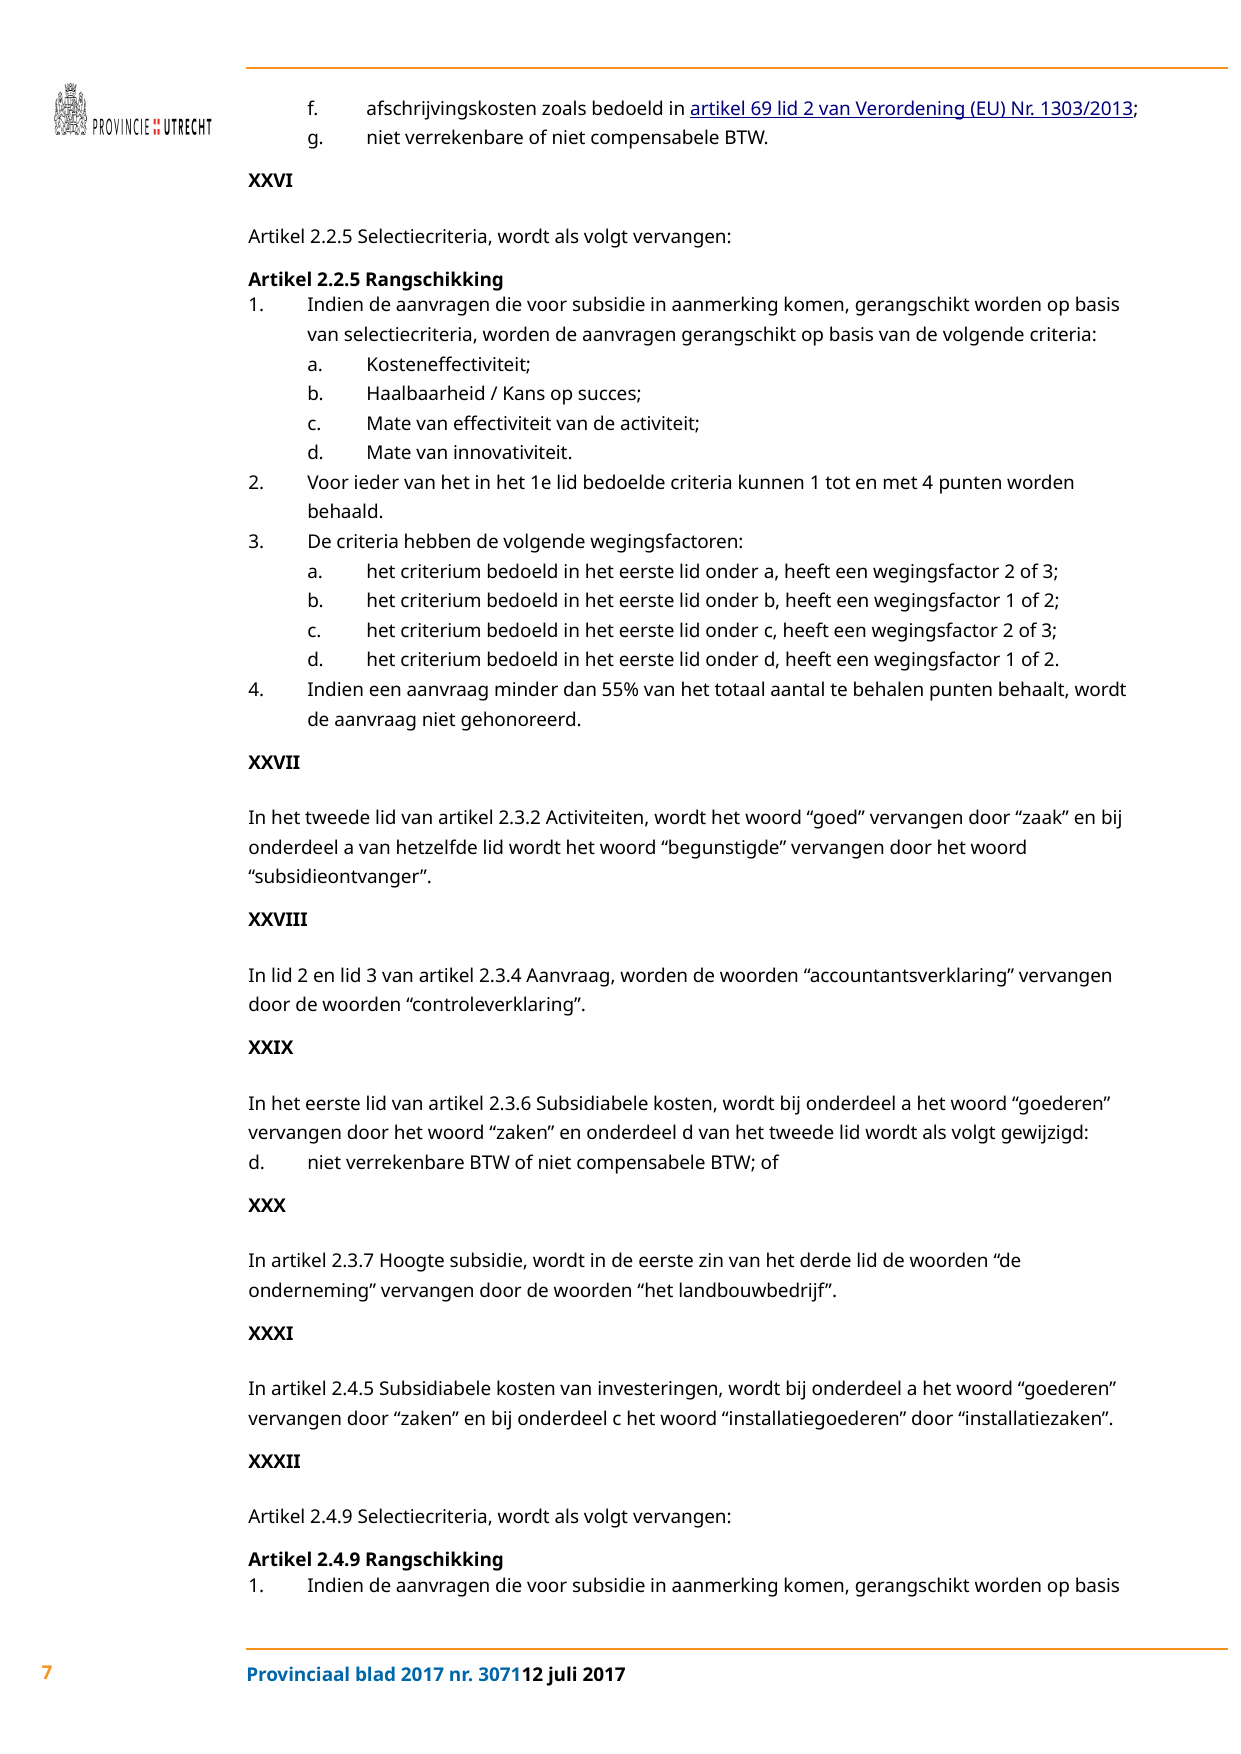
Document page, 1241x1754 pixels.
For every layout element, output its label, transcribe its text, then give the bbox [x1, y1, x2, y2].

picture [41, 47, 231, 172]
list Indien de aanvragen die voor subsidie in aanmerking komen, gerangschikt worden op basis van selectiecriteria, worden de aanvragen gerangschikt op basis van de volgende criteria: [248, 292, 1152, 347]
list Haalbaarheid / Kans op succes; [307, 380, 1152, 406]
list het criterium bedoeld in het eerste lid onder d, heeft een wegingsfactor 1 of 2. [307, 647, 1152, 672]
text Artikel 2.2.5 Selectiecriteria, wordt als volgt vervangen: [248, 223, 1152, 248]
text In lid 2 en lid 3 van artikel 2.3.4 Aanvraag, worden de woorden “accountantsverklaring” vervangen door de woorden “controleverklaring”. [248, 962, 1152, 1017]
text In artikel 2.3.7 Hoogte subsidie, wordt in de eerste zin van het derde lid de woorden “de onderneming” vervangen door de woorden “het landbouwbedrijf”. [248, 1247, 1152, 1303]
text Artikel 2.2.5 Rangschikking [248, 266, 1152, 292]
list niet verrekenbare BTW of niet compensabele BTW; of [248, 1149, 1152, 1175]
list Kosteneffectiviteit; [307, 351, 1152, 377]
text Artikel 2.4.9 Selectiecriteria, wordt als volgt vervangen: [248, 1503, 1152, 1529]
text XXVIII [248, 907, 1152, 932]
list niet verrekenbare of niet compensabele BTW. [307, 124, 1152, 150]
text XXX [248, 1192, 1152, 1218]
list Indien een aanvraag minder dan 55% van het totaal aantal te behalen punten behaalt, wordt de aanvraag niet gehonoreerd. [248, 676, 1152, 732]
text XXVII [248, 749, 1152, 775]
text Artikel 2.4.9 Rangschikking [248, 1547, 1152, 1572]
list Indien de aanvragen die voor subsidie in aanmerking komen, gerangschikt worden op basis [248, 1572, 1152, 1598]
list het criterium bedoeld in het eerste lid onder a, heeft een wegingsfactor 2 of 3; [307, 558, 1152, 584]
list Mate van innovativiteit. [307, 439, 1152, 465]
text In het tweede lid van artikel 2.3.2 Activiteiten, wordt het woord “goed” vervangen door “zaak” en bij onderdeel a van hetzelfde lid wordt het woord “begunstigde” vervangen door het woord “subsidieontvanger”. [248, 804, 1152, 889]
list De criteria hebben de volgende wegingsfactoren: [248, 528, 1152, 554]
text XXXII [248, 1448, 1152, 1474]
list het criterium bedoeld in het eerste lid onder b, heeft een wegingsfactor 1 of 2; [307, 587, 1152, 613]
list afschrijvingskosten zoals bedoeld in artikel 69 lid 2 van Verordening (EU) Nr. 1303/2013; [307, 95, 1152, 121]
text XXVI [248, 167, 1152, 193]
list Voor ieder van het in het 1e lid bedoelde criteria kunnen 1 tot en met 4 punten worden behaald. [248, 469, 1152, 524]
list het criterium bedoeld in het eerste lid onder c, heeft een wegingsfactor 2 of 3; [307, 617, 1152, 643]
text In het eerste lid van artikel 2.3.6 Subsidiabele kosten, wordt bij onderdeel a het woord “goederen” vervangen door het woord “zaken” en onderdeel d van het tweede lid wordt als volgt gewijzigd: [248, 1090, 1152, 1145]
text XXXI [248, 1320, 1152, 1346]
list Mate van effectiviteit van de activiteit; [307, 410, 1152, 436]
text XXIX [248, 1034, 1152, 1060]
text In artikel 2.4.5 Subsidiabele kosten van investeringen, wordt bij onderdeel a het woord “goederen” vervangen door “zaken” en bij onderdeel c het woord “installatiegoederen” door “installatiezaken”. [248, 1376, 1152, 1431]
